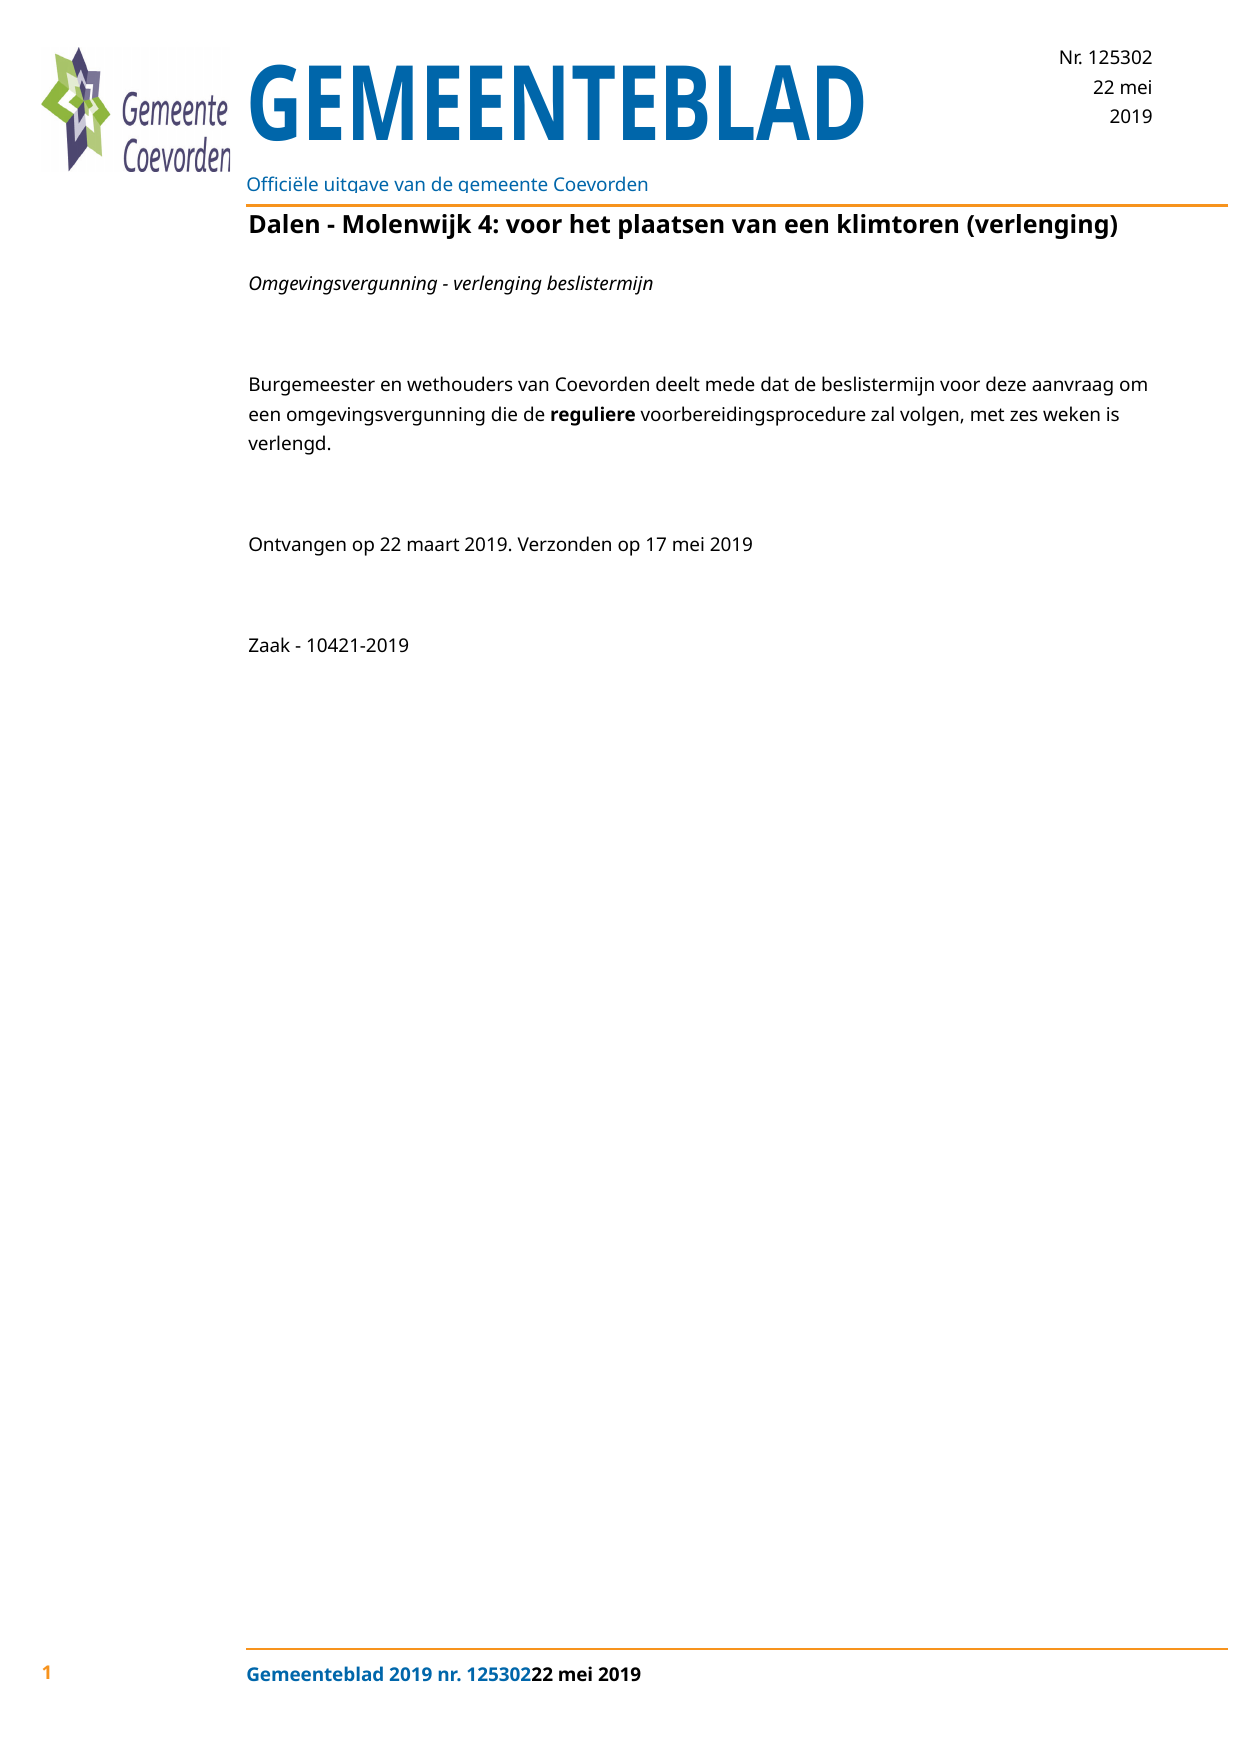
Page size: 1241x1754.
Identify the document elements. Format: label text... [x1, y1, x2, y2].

text Omgevingsvergunning - verlenging beslistermijn [248, 270, 1152, 296]
text Zaak - 10421-2019 [248, 632, 1152, 658]
text Ontvangen op 22 maart 2019. Verzonden op 17 mei 2019 [248, 531, 1152, 557]
text Dalen - Molenwijk 4: voor het plaatsen van een klimtoren (verlenging) [248, 207, 1152, 241]
picture [41, 47, 231, 172]
text Burgemeester en wethouders van Coevorden deelt mede dat de beslistermijn voor deze aanvraag om een omgevingsvergunning die de reguliere voorbereidingsprocedure zal volgen, met zes weken is verlengd. [248, 371, 1152, 456]
